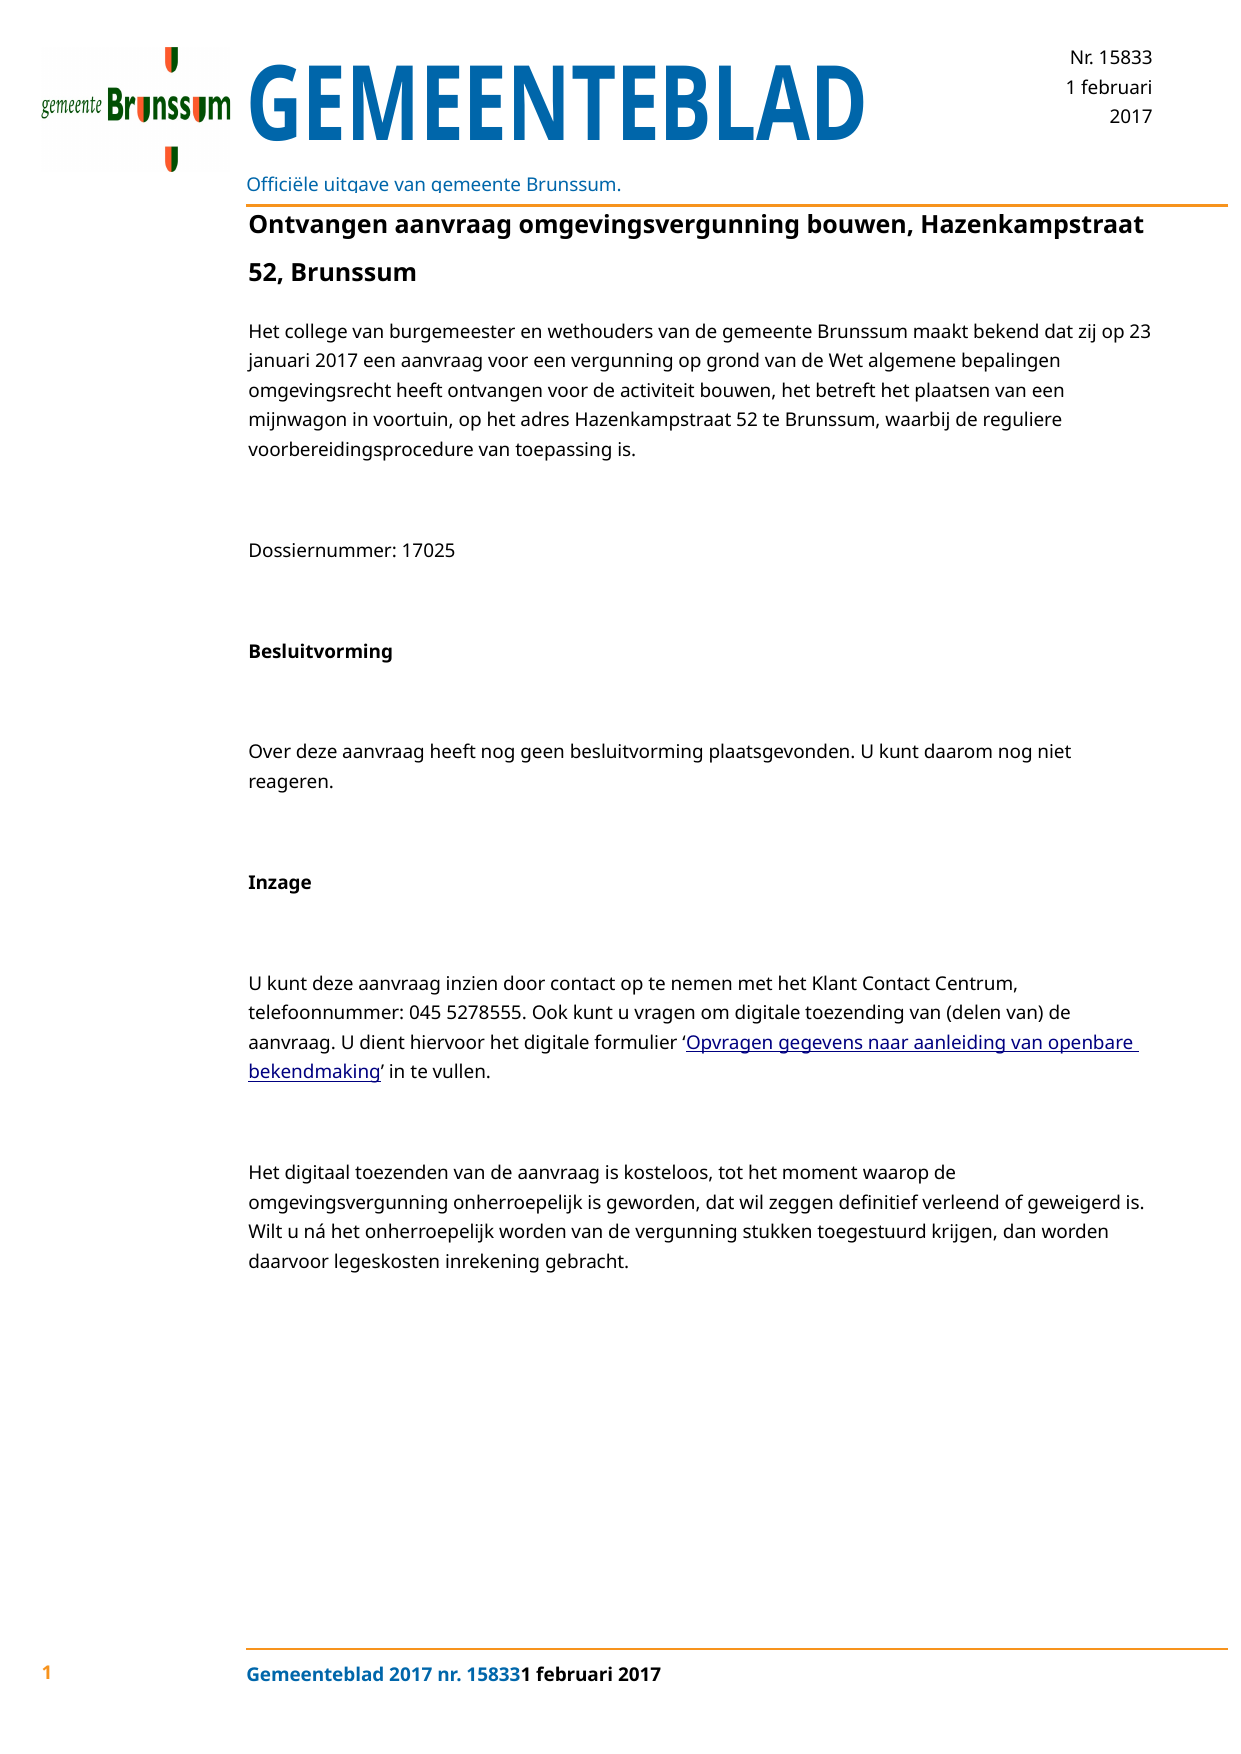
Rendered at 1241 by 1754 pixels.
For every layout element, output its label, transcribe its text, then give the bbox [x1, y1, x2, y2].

text U kunt deze aanvraag inzien door contact op te nemen met het Klant Contact Centrum, telefoonnummer: 045 5278555. Ook kunt u vragen om digitale toezending van (delen van) de aanvraag. U dient hiervoor het digitale formulier ‘Opvragen gegevens naar aanleiding van openbare bekendmaking’ in te vullen. [248, 970, 1152, 1084]
text Ontvangen aanvraag omgevingsvergunning bouwen, Hazenkampstraat 52, Brunssum [248, 207, 1152, 288]
text Het digitaal toezenden van de aanvraag is kosteloos, tot het moment waarop de omgevingsvergunning onherroepelijk is geworden, dat wil zeggen definitief verleend of geweigerd is. Wilt u ná het onherroepelijk worden van de vergunning stukken toegestuurd krijgen, dan worden daarvoor legeskosten inrekening gebracht. [248, 1159, 1152, 1274]
picture [41, 47, 231, 172]
text Inzage [248, 869, 1152, 895]
text Over deze aanvraag heeft nog geen besluitvorming plaatsgevonden. U kunt daarom nog niet reageren. [248, 739, 1152, 794]
text Besluitvorming [248, 638, 1152, 664]
text Het college van burgemeester en wethouders van de gemeente Brunssum maakt bekend dat zij op 23 januari 2017 een aanvraag voor een vergunning op grond van de Wet algemene bepalingen omgevingsrecht heeft ontvangen voor de activiteit bouwen, het betreft het plaatsen van een mijnwagon in voortuin, op het adres Hazenkampstraat 52 te Brunssum, waarbij de reguliere voorbereidingsprocedure van toepassing is. [248, 318, 1152, 462]
text Dossiernummer: 17025 [248, 537, 1152, 563]
